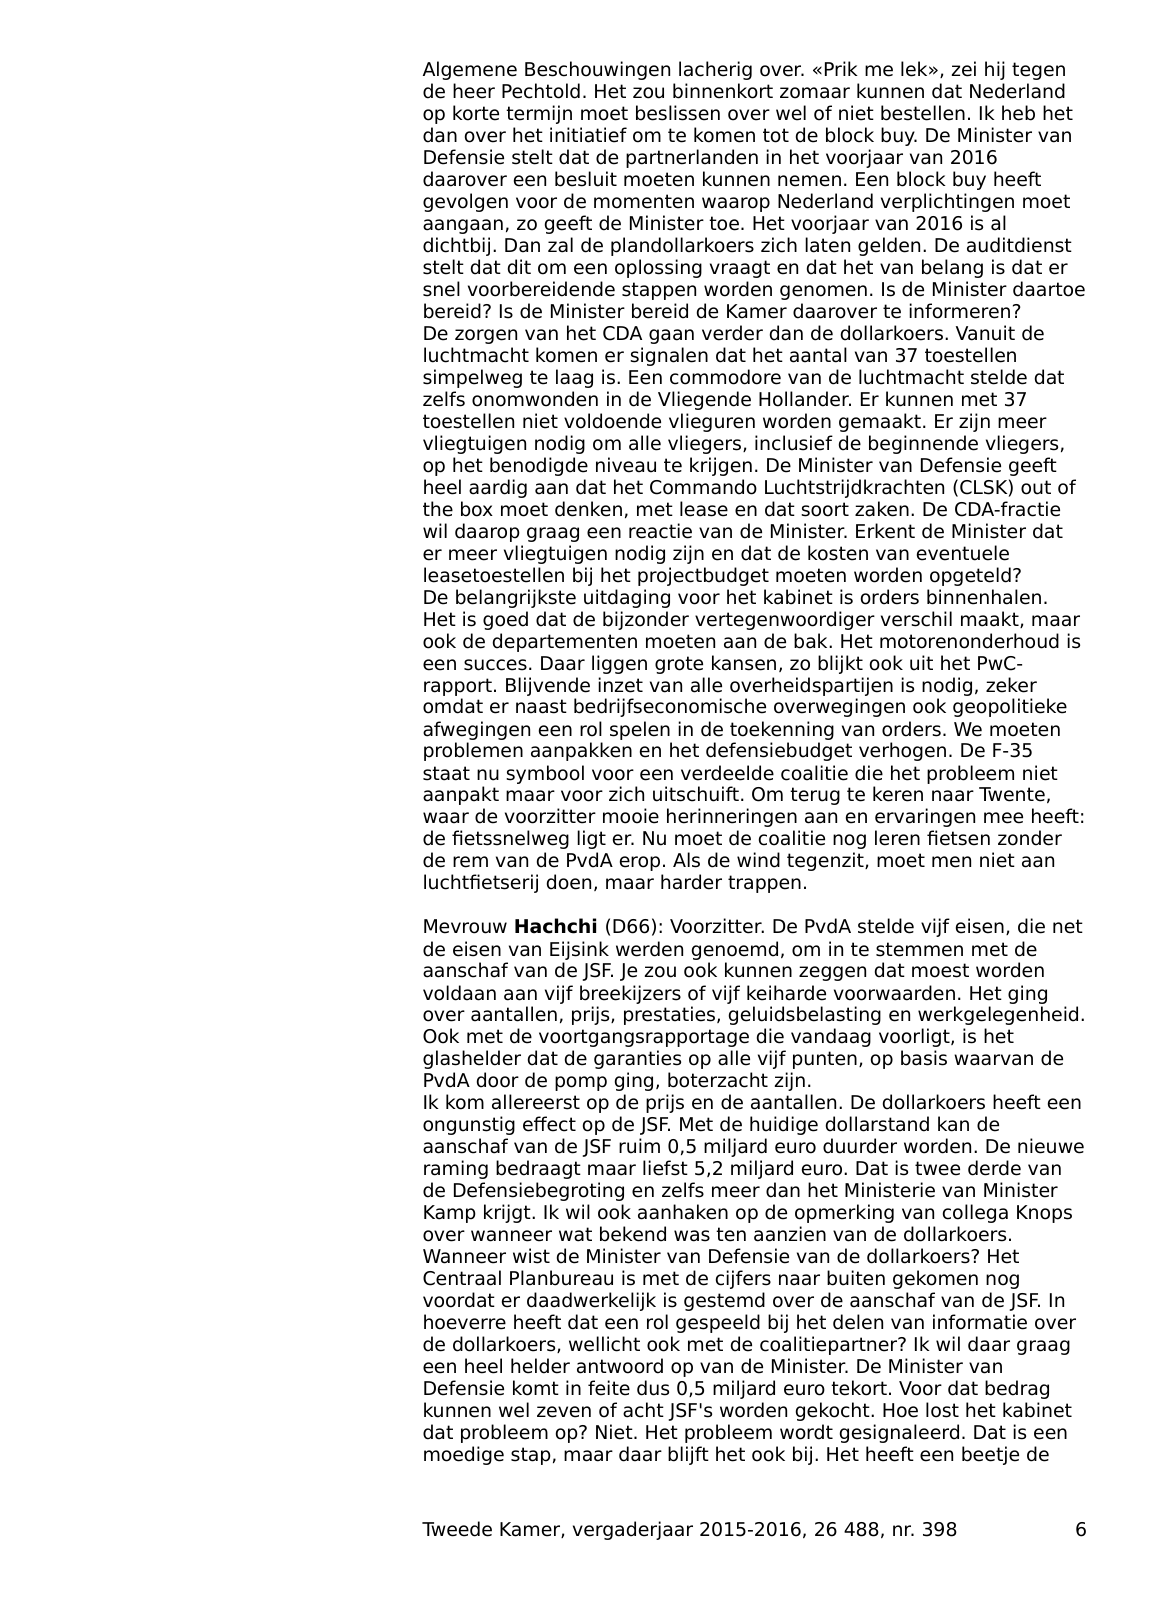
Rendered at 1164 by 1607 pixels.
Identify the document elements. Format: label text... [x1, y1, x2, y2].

text Mevrouw Hachchi (D66): Voorzitter. De PvdA stelde vijf eisen, die net de eisen van Eijsink werden genoemd, om in te stemmen met de aanschaf van de JSF. Je zou ook kunnen zeggen dat moest worden voldaan aan vijf breekijzers of vijf keiharde voorwaarden. Het ging over aantallen, prijs, prestaties, geluidsbelasting en werkgelegenheid. Ook met de voortgangsrapportage die vandaag voorligt, is het glashelder dat de garanties op alle vijf punten, op basis waarvan de PvdA door de pomp ging, boterzacht zijn. [422, 916, 1087, 1092]
text De zorgen van het CDA gaan verder dan de dollarkoers. Vanuit de luchtmacht komen er signalen dat het aantal van 37 toestellen simpelweg te laag is. Een commodore van de luchtmacht stelde dat zelfs onomwonden in de Vliegende Hollander. Er kunnen met 37 toestellen niet voldoende vlieguren worden gemaakt. Er zijn meer vliegtuigen nodig om alle vliegers, inclusief de beginnende vliegers, op het benodigde niveau te krijgen. De Minister van Defensie geeft heel aardig aan dat het Commando Luchtstrijdkrachten (CLSK) out of the box moet denken, met lease en dat soort zaken. De CDA-fractie wil daarop graag een reactie van de Minister. Erkent de Minister dat er meer vliegtuigen nodig zijn en dat de kosten van eventuele leasetoestellen bij het projectbudget moeten worden opgeteld? [422, 323, 1087, 587]
text Algemene Beschouwingen lacherig over. «Prik me lek», zei hij tegen de heer Pechtold. Het zou binnenkort zomaar kunnen dat Nederland op korte termijn moet beslissen over wel of niet bestellen. Ik heb het dan over het initiatief om te komen tot de block buy. De Minister van Defensie stelt dat de partnerlanden in het voorjaar van 2016 daarover een besluit moeten kunnen nemen. Een block buy heeft gevolgen voor de momenten waarop Nederland verplichtingen moet aangaan, zo geeft de Minister toe. Het voorjaar van 2016 is al dichtbij. Dan zal de plandollarkoers zich laten gelden. De auditdienst stelt dat dit om een oplossing vraagt en dat het van belang is dat er snel voorbereidende stappen worden genomen. Is de Minister daartoe bereid? Is de Minister bereid de Kamer daarover te informeren? [422, 59, 1087, 323]
text De belangrijkste uitdaging voor het kabinet is orders binnenhalen. Het is goed dat de bijzonder vertegenwoordiger verschil maakt, maar ook de departementen moeten aan de bak. Het motorenonderhoud is een succes. Daar liggen grote kansen, zo blijkt ook uit het PwC-rapport. Blijvende inzet van alle overheidspartijen is nodig, zeker omdat er naast bedrijfseconomische overwegingen ook geopolitieke afwegingen een rol spelen in de toekenning van orders. We moeten problemen aanpakken en het defensiebudget verhogen. De F-35 staat nu symbool voor een verdeelde coalitie die het probleem niet aanpakt maar voor zich uitschuift. Om terug te keren naar Twente, waar de voorzitter mooie herinneringen aan en ervaringen mee heeft: de fietssnelweg ligt er. Nu moet de coalitie nog leren fietsen zonder de rem van de PvdA erop. Als de wind tegenzit, moet men niet aan luchtfietserij doen, maar harder trappen. [422, 587, 1087, 894]
text Ik kom allereerst op de prijs en de aantallen. De dollarkoers heeft een ongunstig effect op de JSF. Met de huidige dollarstand kan de aanschaf van de JSF ruim 0,5 miljard euro duurder worden. De nieuwe raming bedraagt maar liefst 5,2 miljard euro. Dat is twee derde van de Defensiebegroting en zelfs meer dan het Ministerie van Minister Kamp krijgt. Ik wil ook aanhaken op de opmerking van collega Knops over wanneer wat bekend was ten aanzien van de dollarkoers. Wanneer wist de Minister van Defensie van de dollarkoers? Het Centraal Planbureau is met de cijfers naar buiten gekomen nog voordat er daadwerkelijk is gestemd over de aanschaf van de JSF. In hoeverre heeft dat een rol gespeeld bij het delen van informatie over de dollarkoers, wellicht ook met de coalitiepartner? Ik wil daar graag een heel helder antwoord op van de Minister. De Minister van Defensie komt in feite dus 0,5 miljard euro tekort. Voor dat bedrag kunnen wel zeven of acht JSF's worden gekocht. Hoe lost het kabinet dat probleem op? Niet. Het probleem wordt gesignaleerd. Dat is een moedige stap, maar daar blijft het ook bij. Het heeft een beetje de [422, 1092, 1087, 1466]
